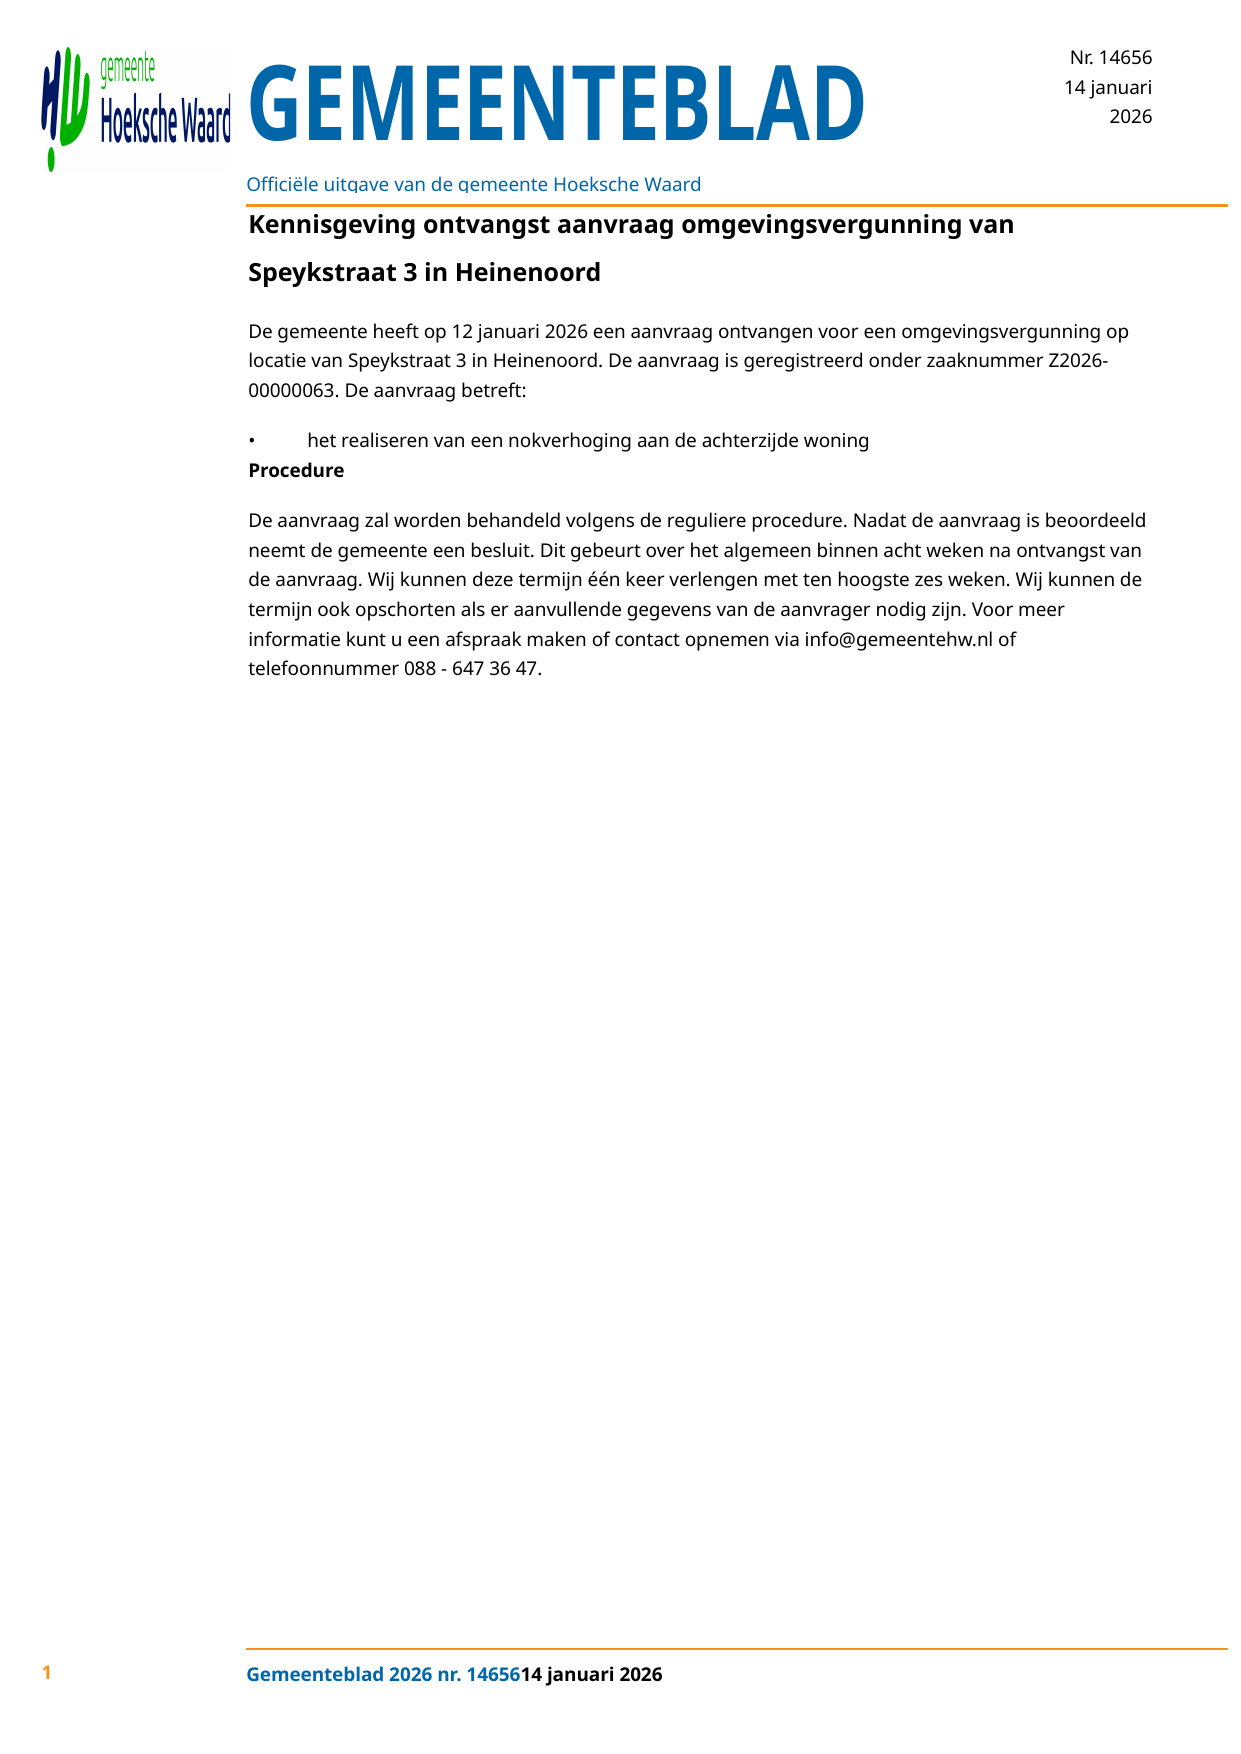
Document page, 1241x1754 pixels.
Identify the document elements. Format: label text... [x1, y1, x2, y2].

text De aanvraag zal worden behandeld volgens de reguliere procedure. Nadat de aanvraag is beoordeeld neemt de gemeente een besluit. Dit gebeurt over het algemeen binnen acht weken na ontvangst van de aanvraag. Wij kunnen deze termijn één keer verlengen met ten hoogste zes weken. Wij kunnen de termijn ook opschorten als er aanvullende gegevens van de aanvrager nodig zijn. Voor meer informatie kunt u een afspraak maken of contact opnemen via info@gemeentehw.nl of telefoonnummer 088 - 647 36 47. [248, 507, 1152, 681]
text Kennisgeving ontvangst aanvraag omgevingsvergunning van Speykstraat 3 in Heinenoord [248, 207, 1152, 288]
text De gemeente heeft op 12 januari 2026 een aanvraag ontvangen voor een omgevingsvergunning op locatie van Speykstraat 3 in Heinenoord. De aanvraag is geregistreerd onder zaaknummer Z2026-00000063. De aanvraag betreft: [248, 318, 1152, 403]
picture [41, 47, 231, 172]
text Procedure [248, 457, 1152, 483]
list het realiseren van een nokverhoging aan de achterzijde woning [248, 427, 1152, 453]
